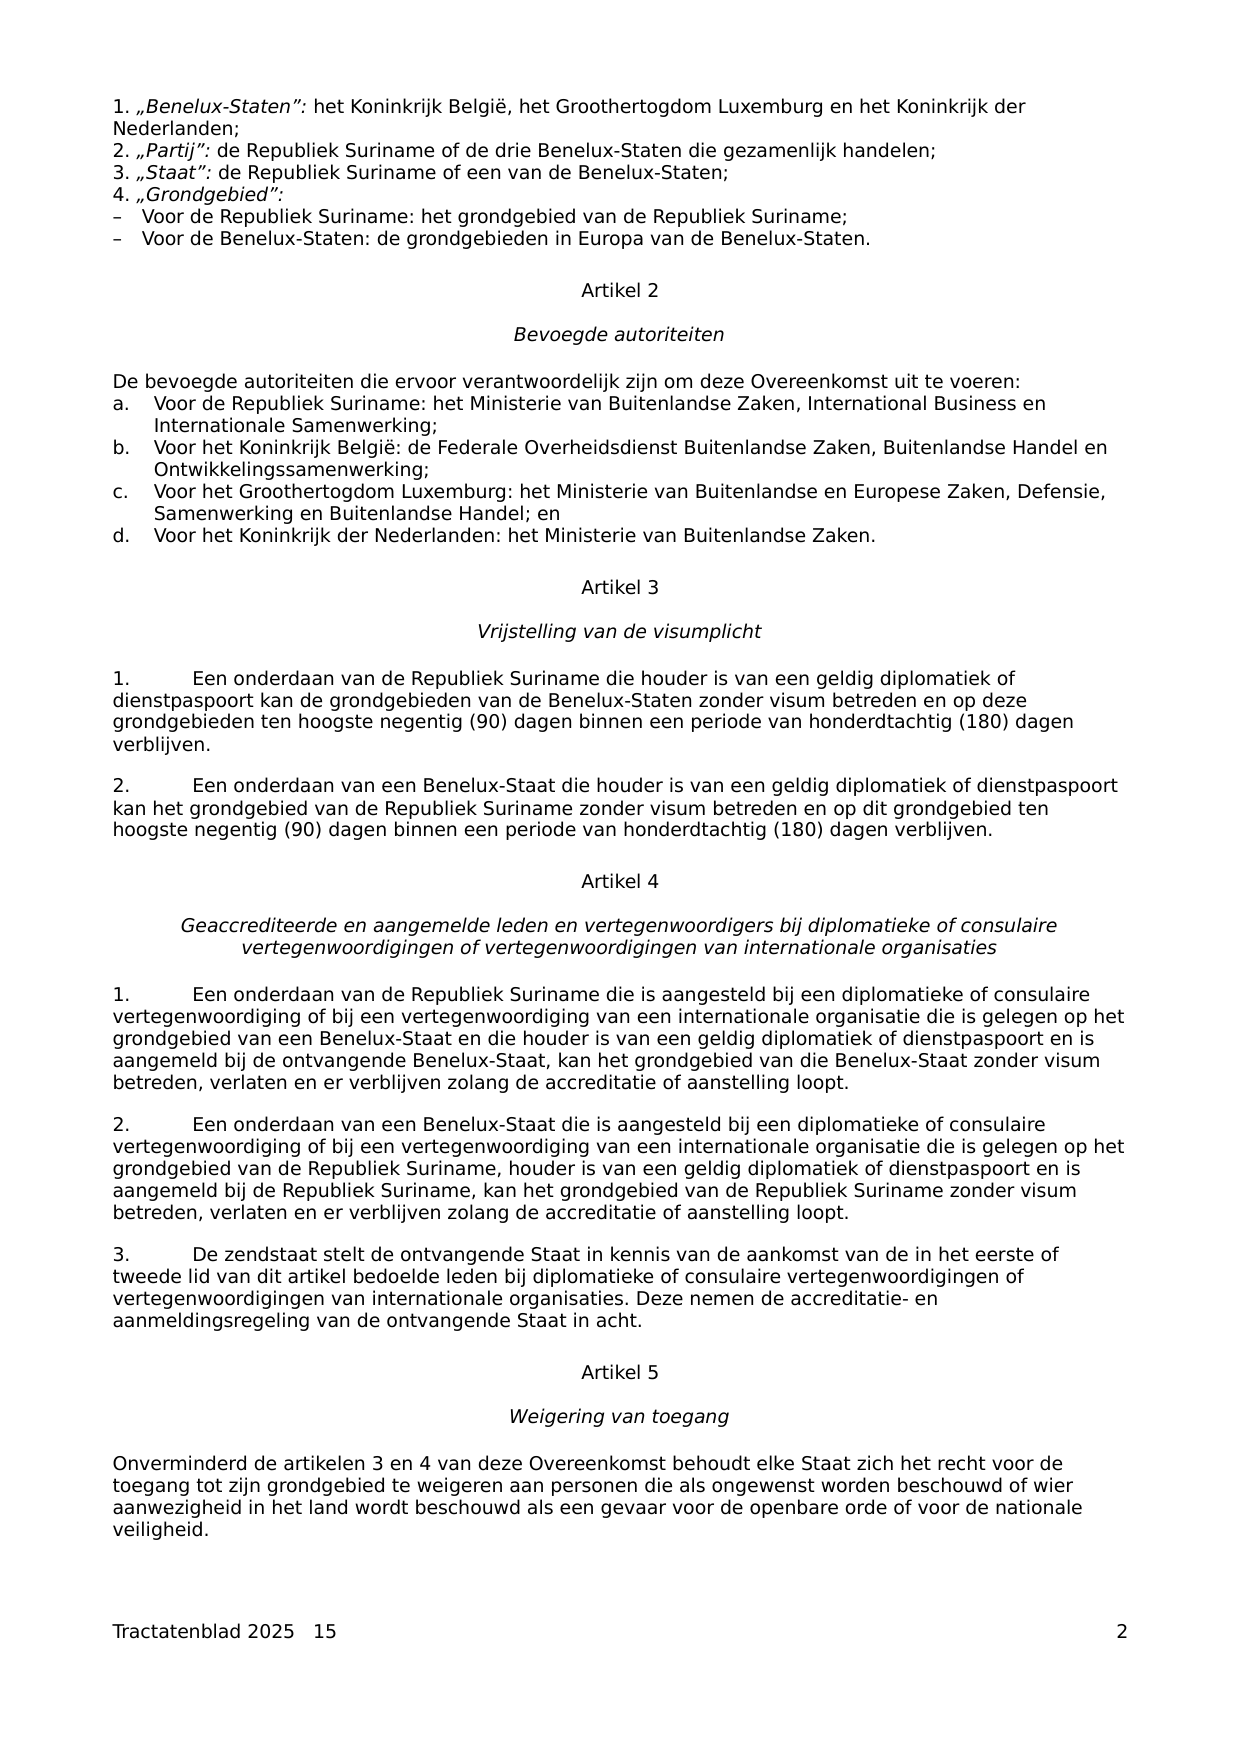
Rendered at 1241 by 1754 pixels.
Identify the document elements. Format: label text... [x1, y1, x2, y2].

text c. Voor het Groothertogdom Luxemburg: het Ministerie van Buitenlandse en Europese Zaken, Defensie, Samenwerking en Buitenlandse Handel; en [112, 481, 1128, 524]
text 2. „Partij”: de Republiek Suriname of de drie Benelux-Staten die gezamenlijk handelen; [112, 140, 1128, 162]
text b. Voor het Koninkrijk België: de Federale Overheidsdienst Buitenlandse Zaken, Buitenlandse Handel en Ontwikkelingssamenwerking; [112, 437, 1128, 481]
subtitle Artikel 5 Weigering van toegang [112, 1362, 1128, 1428]
text 1. „Benelux-Staten”: het Koninkrijk België, het Groothertogdom Luxemburg en het Koninkrijk der Nederlanden; [112, 96, 1128, 140]
text 2. Een onderdaan van een Benelux-Staat die is aangesteld bij een diplomatieke of consulaire vertegenwoordiging of bij een vertegenwoordiging van een internationale organisatie die is gelegen op het grondgebied van de Republiek Suriname, houder is van een geldig diplomatiek of dienstpaspoort en is aangemeld bij de Republiek Suriname, kan het grondgebied van de Republiek Suriname zonder visum betreden, verlaten en er verblijven zolang de accreditatie of aanstelling loopt. [112, 1114, 1128, 1224]
text 4. „Grondgebied”: [112, 184, 1128, 206]
text 3. De zendstaat stelt de ontvangende Staat in kennis van de aankomst van de in het eerste of tweede lid van dit artikel bedoelde leden bij diplomatieke of consulaire vertegenwoordigingen of vertegenwoordigingen van internationale organisaties. Deze nemen de accreditatie- en aanmeldingsregeling van de ontvangende Staat in acht. [112, 1244, 1128, 1332]
text – Voor de Benelux-Staten: de grondgebieden in Europa van de Benelux-Staten. [112, 228, 1128, 250]
text 2. Een onderdaan van een Benelux-Staat die houder is van een geldig diplomatiek of dienstpaspoort kan het grondgebied van de Republiek Suriname zonder visum betreden en op dit grondgebied ten hoogste negentig (90) dagen binnen een periode van honderdtachtig (180) dagen verblijven. [112, 775, 1128, 841]
text 1. Een onderdaan van de Republiek Suriname die is aangesteld bij een diplomatieke of consulaire vertegenwoordiging of bij een vertegenwoordiging van een internationale organisatie die is gelegen op het grondgebied van een Benelux-Staat en die houder is van een geldig diplomatiek of dienstpaspoort en is aangemeld bij de ontvangende Benelux-Staat, kan het grondgebied van die Benelux-Staat zonder visum betreden, verlaten en er verblijven zolang de accreditatie of aanstelling loopt. [112, 984, 1128, 1094]
text d. Voor het Koninkrijk der Nederlanden: het Ministerie van Buitenlandse Zaken. [112, 524, 1128, 547]
subtitle Artikel 4 Geaccrediteerde en aangemelde leden en vertegenwoordigers bij diplomatieke of consulaire vertegenwoordigingen of vertegenwoordigingen van internationale organisaties [112, 871, 1128, 959]
text 3. „Staat”: de Republiek Suriname of een van de Benelux-Staten; [112, 162, 1128, 184]
text Onverminderd de artikelen 3 en 4 van deze Overeenkomst behoudt elke Staat zich het recht voor de toegang tot zijn grondgebied te weigeren aan personen die als ongewenst worden beschouwd of wier aanwezigheid in het land wordt beschouwd als een gevaar voor de openbare orde of voor de nationale veiligheid. [112, 1453, 1128, 1541]
subtitle Artikel 3 Vrijstelling van de visumplicht [112, 577, 1128, 642]
text a. Voor de Republiek Suriname: het Ministerie van Buitenlandse Zaken, International Business en Internationale Samenwerking; [112, 393, 1128, 437]
text De bevoegde autoriteiten die ervoor verantwoordelijk zijn om deze Overeenkomst uit te voeren: [112, 371, 1128, 393]
subtitle Artikel 2 Bevoegde autoriteiten [112, 280, 1128, 346]
text – Voor de Republiek Suriname: het grondgebied van de Republiek Suriname; [112, 206, 1128, 228]
text 1. Een onderdaan van de Republiek Suriname die houder is van een geldig diplomatiek of dienstpaspoort kan de grondgebieden van de Benelux-Staten zonder visum betreden en op deze grondgebieden ten hoogste negentig (90) dagen binnen een periode van honderdtachtig (180) dagen verblijven. [112, 667, 1128, 755]
